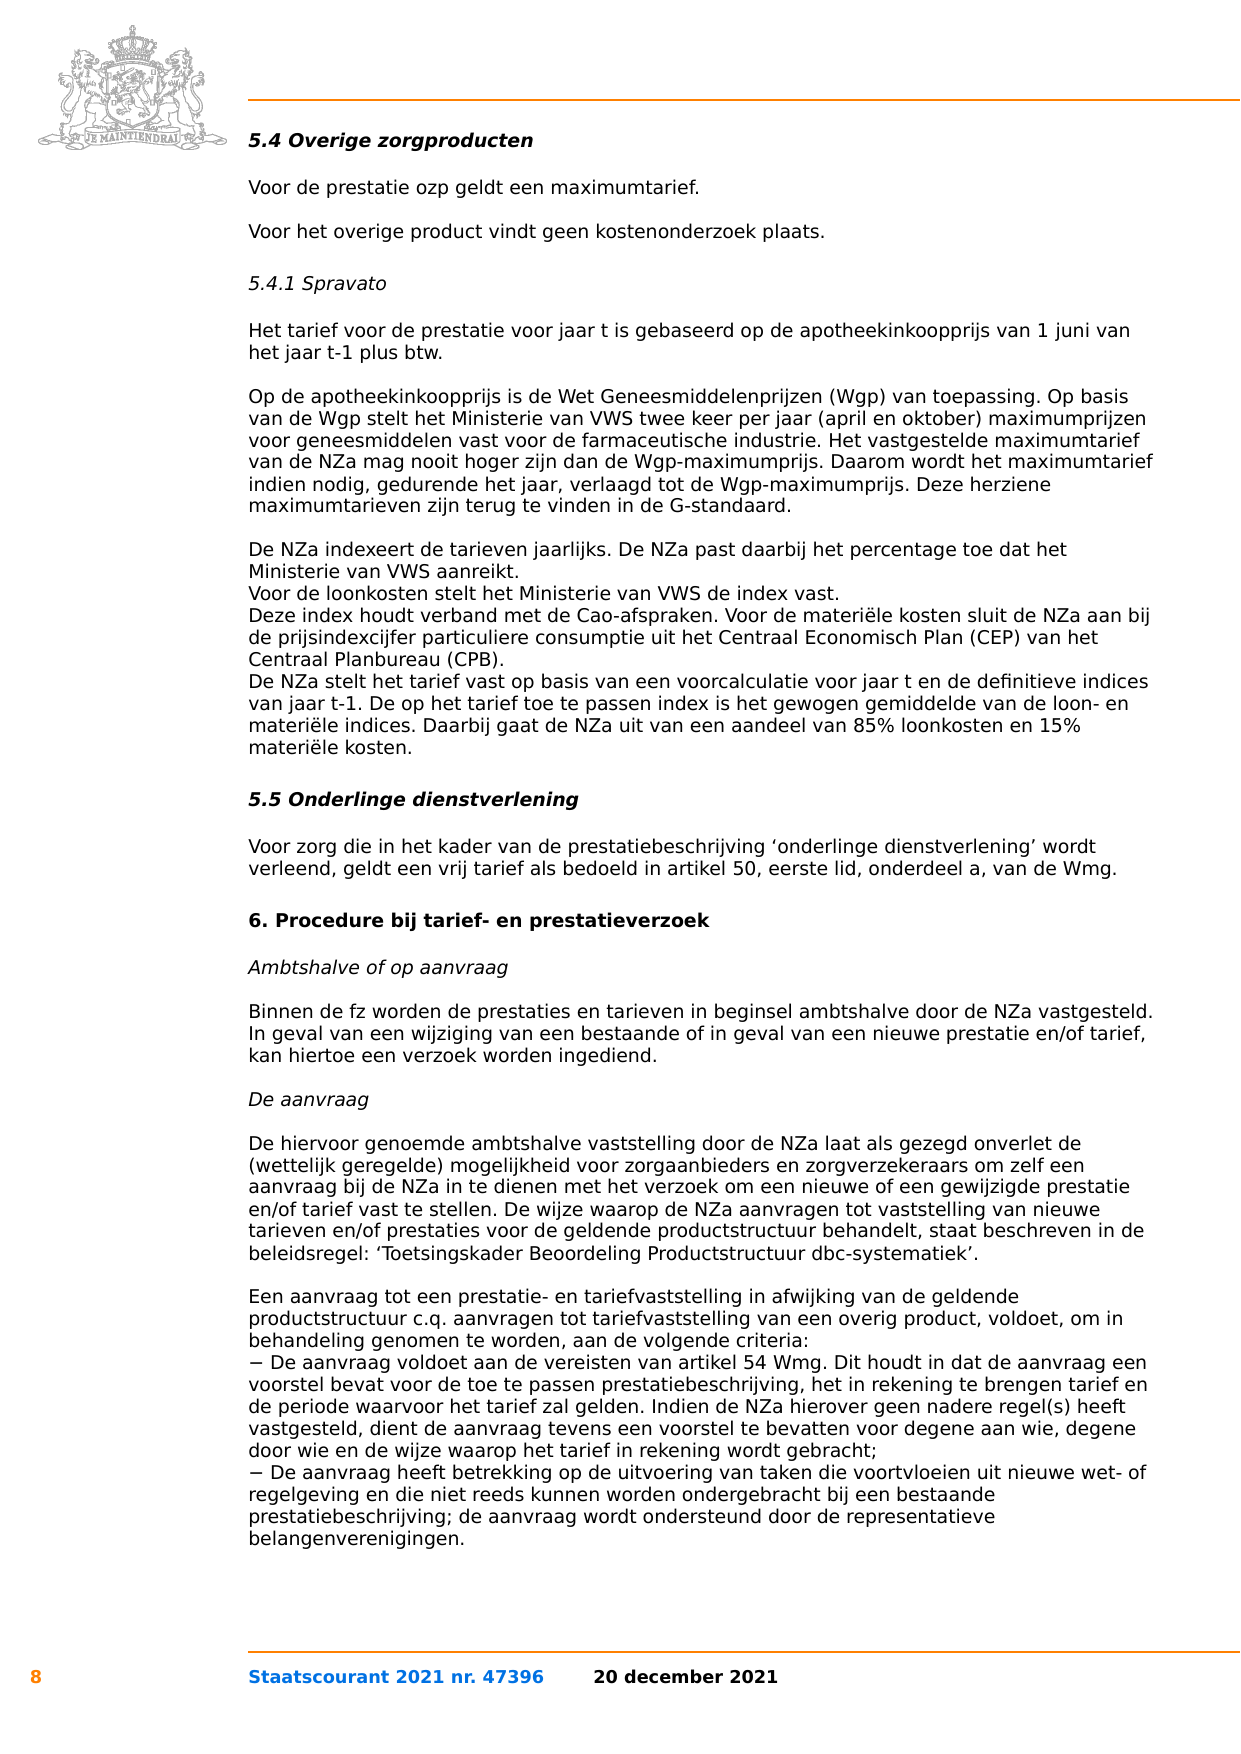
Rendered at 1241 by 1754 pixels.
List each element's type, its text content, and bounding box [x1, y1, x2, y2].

text Voor de prestatie ozp geldt een maximumtarief. [248, 177, 1163, 199]
subtitle 5.4 Overige zorgproducten [248, 130, 1163, 152]
picture [38, 25, 227, 150]
text − De aanvraag heeft betrekking op de uitvoering van taken die voortvloeien uit nieuwe wet- of regelgeving en die niet reeds kunnen worden ondergebracht bij een bestaande prestatiebeschrijving; de aanvraag wordt ondersteund door de representatieve belangenverenigingen. [248, 1462, 1163, 1550]
text Voor het overige product vindt geen kostenonderzoek plaats. [248, 221, 1163, 243]
text De NZa indexeert de tarieven jaarlijks. De NZa past daarbij het percentage toe dat het Ministerie van VWS aanreikt. [248, 539, 1163, 583]
text Voor de loonkosten stelt het Ministerie van VWS de index vast. [248, 583, 1163, 605]
text Op de apotheekinkoopprijs is de Wet Geneesmiddelenprijzen (Wgp) van toepassing. Op basis van de Wgp stelt het Ministerie van VWS twee keer per jaar (april en oktober) maximumprijzen voor geneesmiddelen vast voor de farmaceutische industrie. Het vastgestelde maximumtarief van de NZa mag nooit hoger zijn dan de Wgp-maximumprijs. Daarom wordt het maximumtarief indien nodig, gedurende het jaar, verlaagd tot de Wgp-maximumprijs. Deze herziene maximumtarieven zijn terug te vinden in de G-standaard. [248, 386, 1163, 517]
text De NZa stelt het tarief vast op basis van een voorcalculatie voor jaar t en de definitieve indices van jaar t-1. De op het tarief toe te passen index is het gewogen gemiddelde van de loon- en materiële indices. Daarbij gaat de NZa uit van een aandeel van 85% loonkosten en 15% materiële kosten. [248, 671, 1163, 759]
text Deze index houdt verband met de Cao-afspraken. Voor de materiële kosten sluit de NZa aan bij de prijsindexcijfer particuliere consumptie uit het Centraal Economisch Plan (CEP) van het Centraal Planbureau (CPB). [248, 605, 1163, 671]
text Het tarief voor de prestatie voor jaar t is gebaseerd op de apotheekinkoopprijs van 1 juni van het jaar t-1 plus btw. [248, 320, 1163, 364]
subtitle 5.4.1 Spravato [248, 273, 1163, 295]
text De hiervoor genoemde ambtshalve vaststelling door de NZa laat als gezegd onverlet de (wettelijk geregelde) mogelijkheid voor zorgaanbieders en zorgverzekeraars om zelf een aanvraag bij de NZa in te dienen met het verzoek om een nieuwe of een gewijzigde prestatie en/of tarief vast te stellen. De wijze waarop de NZa aanvragen tot vaststelling van nieuwe tarieven en/of prestaties voor de geldende productstructuur behandelt, staat beschreven in de beleidsregel: ‘Toetsingskader Beoordeling Productstructuur dbc-systematiek’. [248, 1132, 1163, 1264]
subtitle De aanvraag [248, 1089, 1163, 1111]
text Voor zorg die in het kader van de prestatiebeschrijving ‘onderlinge dienstverlening’ wordt verleend, geldt een vrij tarief als bedoeld in artikel 50, eerste lid, onderdeel a, van de Wmg. [248, 836, 1163, 880]
subtitle 5.5 Onderlinge dienstverlening [248, 789, 1163, 811]
text Een aanvraag tot een prestatie- en tariefvaststelling in afwijking van de geldende productstructuur c.q. aanvragen tot tariefvaststelling van een overig product, voldoet, om in behandeling genomen te worden, aan de volgende criteria: [248, 1286, 1163, 1352]
text Binnen de fz worden de prestaties en tarieven in beginsel ambtshalve door de NZa vastgesteld. In geval van een wijziging van een bestaande of in geval van een nieuwe prestatie en/of tarief, kan hiertoe een verzoek worden ingediend. [248, 1001, 1163, 1067]
subtitle 6. Procedure bij tarief- en prestatieverzoek [248, 910, 1163, 932]
text − De aanvraag voldoet aan de vereisten van artikel 54 Wmg. Dit houdt in dat de aanvraag een voorstel bevat voor de toe te passen prestatiebeschrijving, het in rekening te brengen tarief en de periode waarvoor het tarief zal gelden. Indien de NZa hierover geen nadere regel(s) heeft vastgesteld, dient de aanvraag tevens een voorstel te bevatten voor degene aan wie, degene door wie en de wijze waarop het tarief in rekening wordt gebracht; [248, 1352, 1163, 1462]
subtitle Ambtshalve of op aanvraag [248, 957, 1163, 979]
